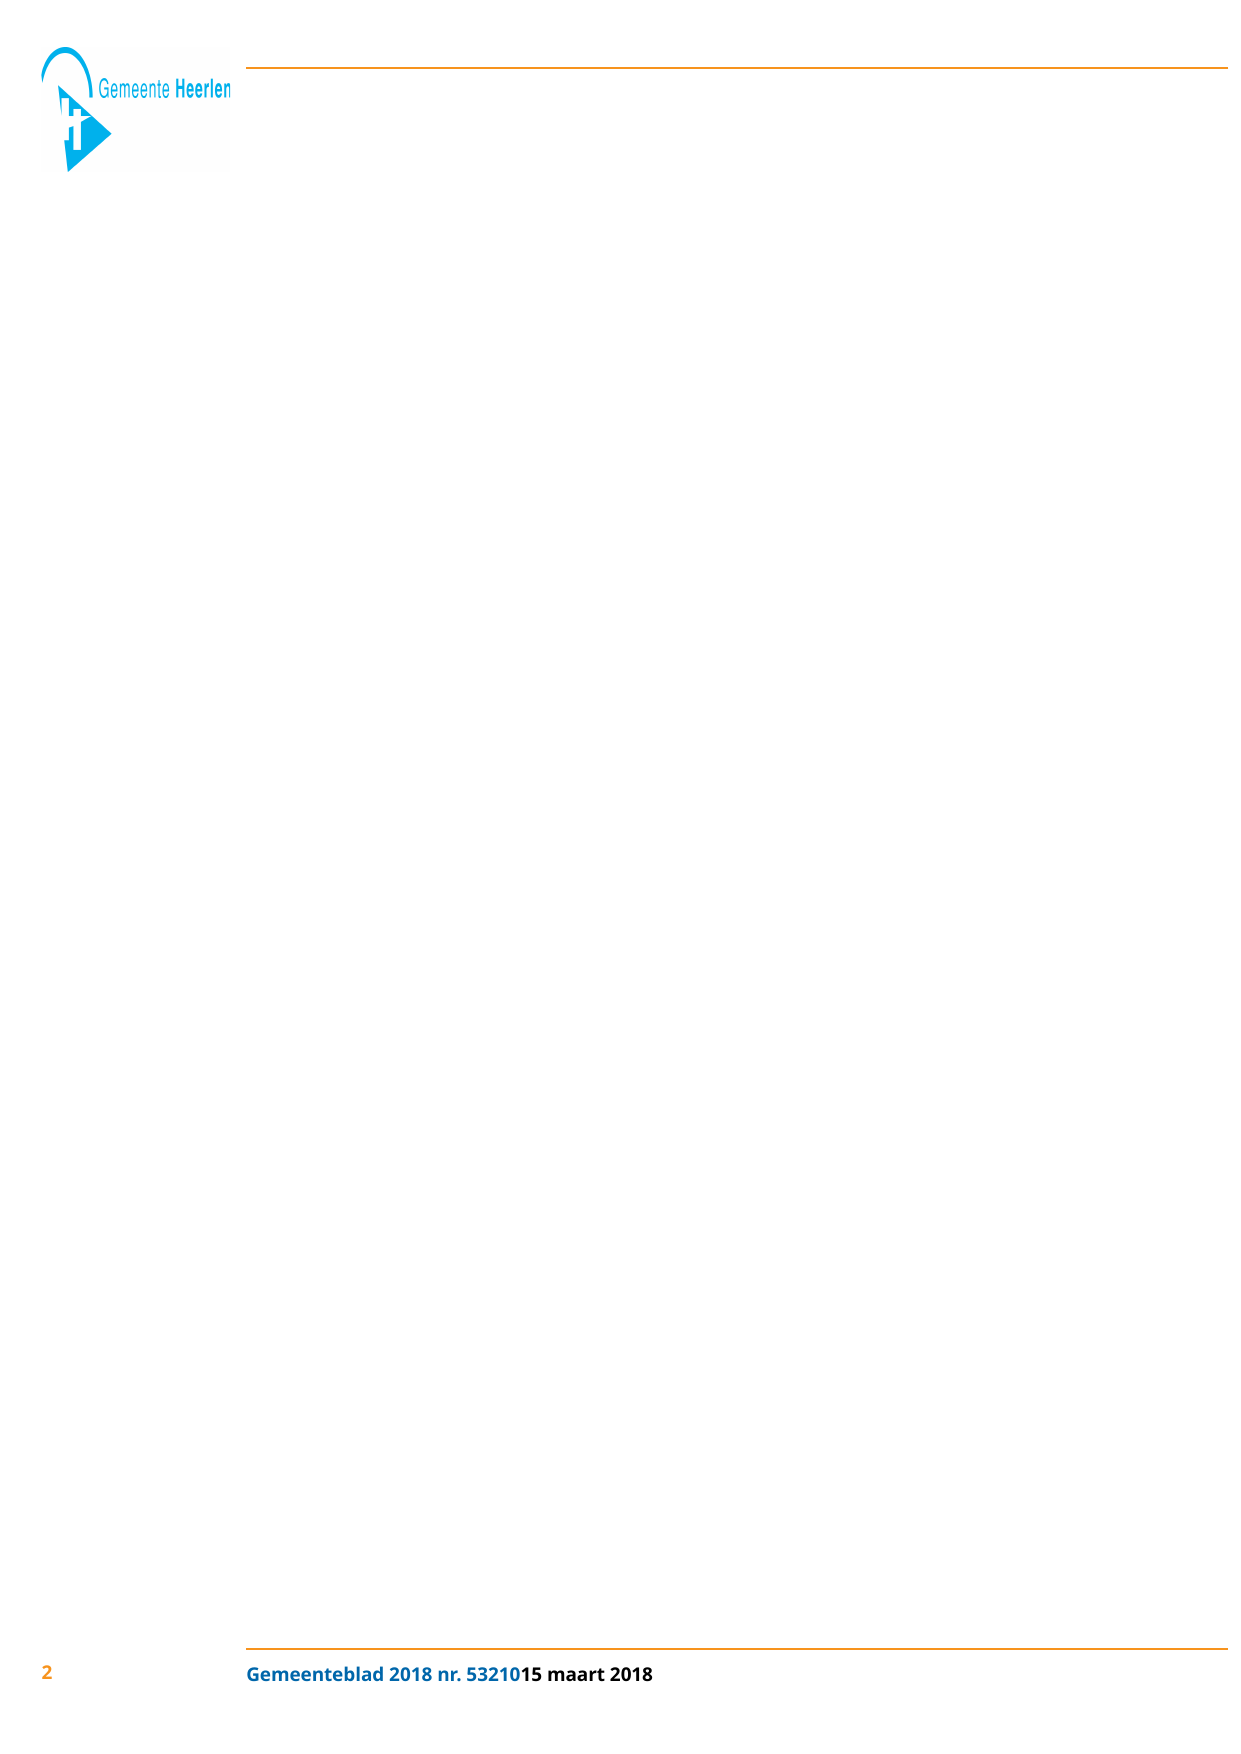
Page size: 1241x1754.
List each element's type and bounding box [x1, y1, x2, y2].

picture [41, 47, 231, 172]
picture [41, 47, 58, 70]
